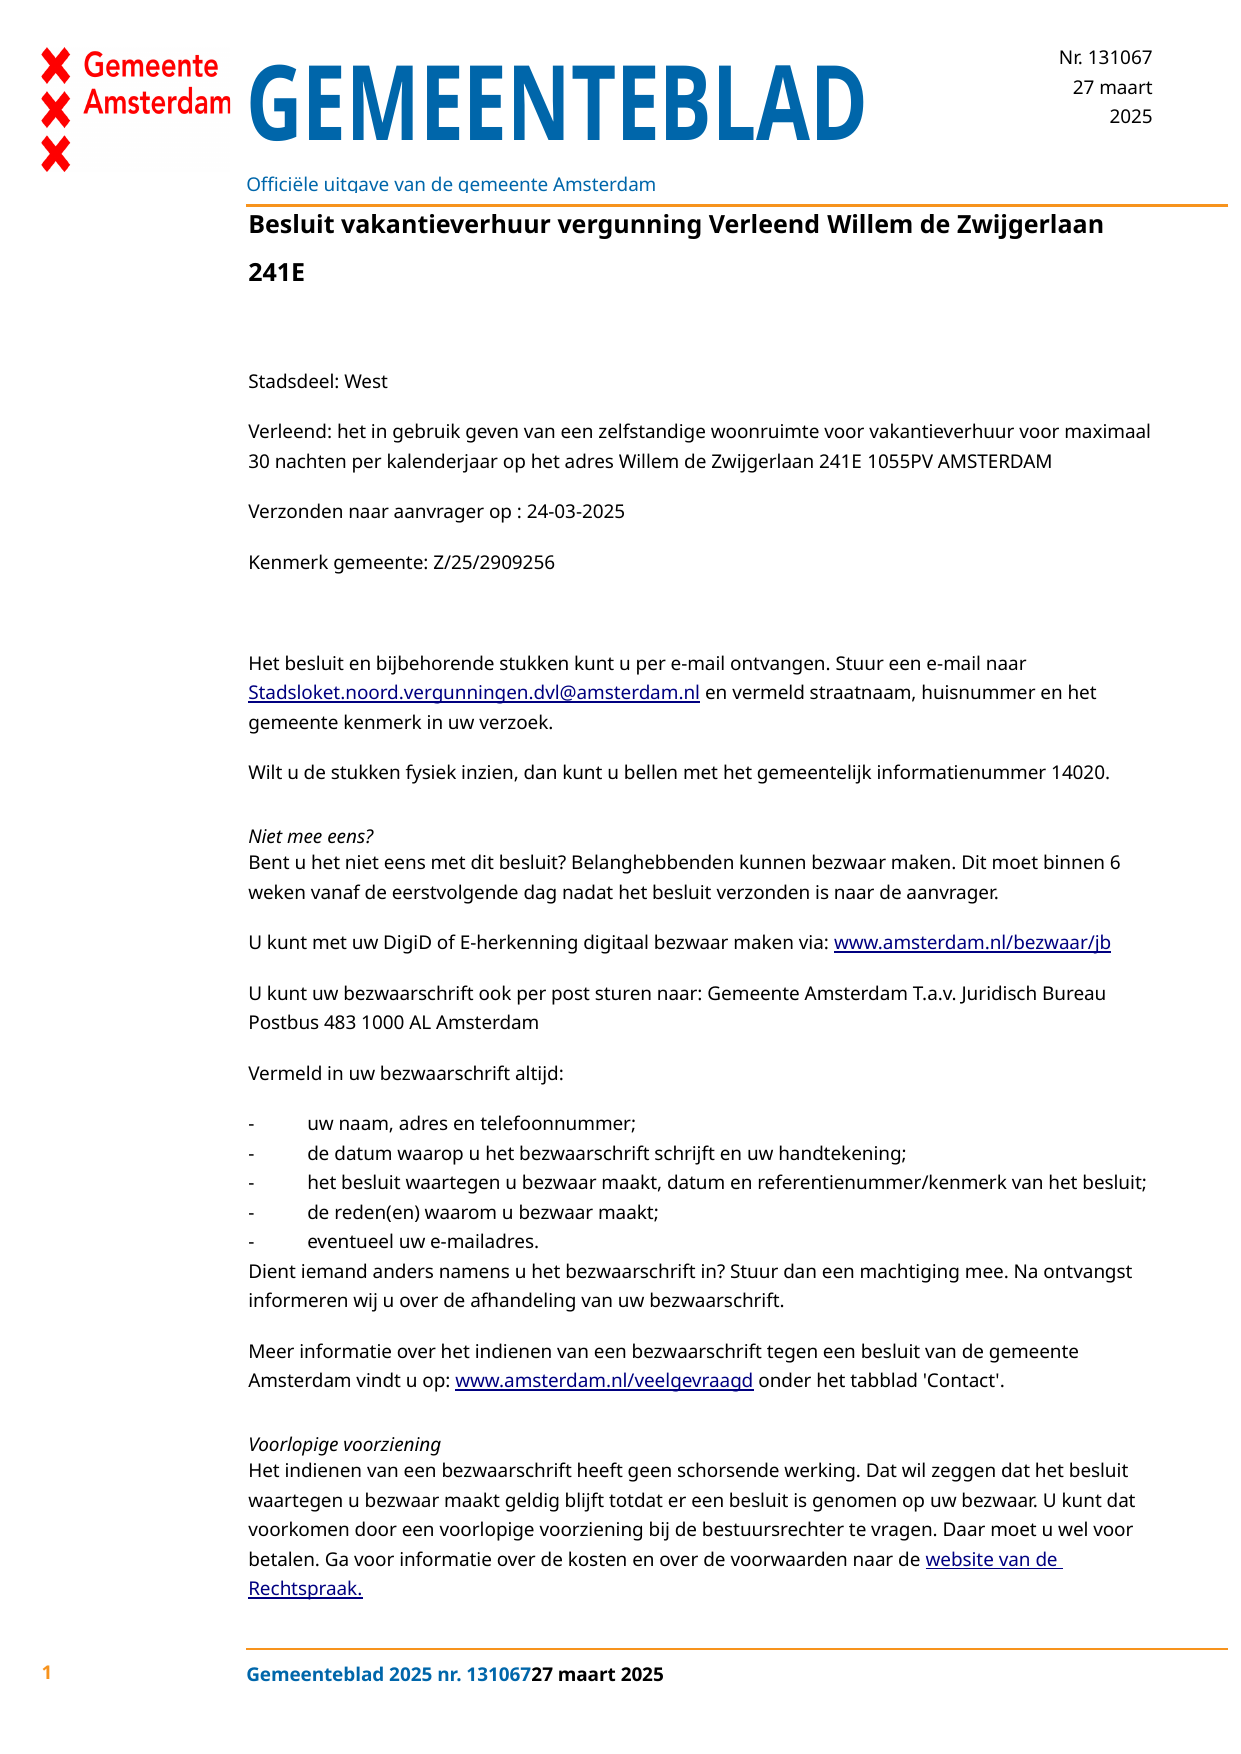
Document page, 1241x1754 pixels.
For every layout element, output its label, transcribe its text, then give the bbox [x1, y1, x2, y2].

text Stadsdeel: West [248, 368, 1152, 394]
text Kenmerk gemeente: Z/25/2909256 [248, 549, 1152, 575]
text Het besluit en bijbehorende stukken kunt u per e-mail ontvangen. Stuur een e-mail naar Stadsloket.noord.vergunningen.dvl@amsterdam.nl en vermeld straatnaam, huisnummer en het gemeente kenmerk in uw verzoek. [248, 650, 1152, 735]
list de reden(en) waarom u bezwaar maakt; [248, 1199, 1152, 1224]
text Het indienen van een bezwaarschrift heeft geen schorsende werking. Dat wil zeggen dat het besluit waartegen u bezwaar maakt geldig blijft totdat er een besluit is genomen op uw bezwaar. U kunt dat voorkomen door een voorlopige voorziening bij de bestuursrechter te vragen. Daar moet u wel voor betalen. Ga voor informatie over de kosten en over de voorwaarden naar de website van de Rechtspraak. [248, 1457, 1152, 1601]
list uw naam, adres en telefoonnummer; [248, 1110, 1152, 1136]
list eventueel uw e-mailadres. [248, 1228, 1152, 1254]
text Verleend: het in gebruik geven van een zelfstandige woonruimte voor vakantieverhuur voor maximaal 30 nachten per kalenderjaar op het adres Willem de Zwijgerlaan 241E 1055PV AMSTERDAM [248, 419, 1152, 474]
list de datum waarop u het bezwaarschrift schrijft en uw handtekening; [248, 1140, 1152, 1165]
text Bent u het niet eens met dit besluit? Belanghebbenden kunnen bezwaar maken. Dit moet binnen 6 weken vanaf de eerstvolgende dag nadat het besluit verzonden is naar de aanvrager. [248, 849, 1152, 904]
picture [41, 47, 231, 172]
text Verzonden naar aanvrager op : 24-03-2025 [248, 499, 1152, 524]
text Voorlopige voorziening [248, 1432, 1152, 1457]
list het besluit waartegen u bezwaar maakt, datum en referentienummer/kenmerk van het besluit; [248, 1169, 1152, 1195]
text Besluit vakantieverhuur vergunning Verleend Willem de Zwijgerlaan 241E [248, 207, 1152, 288]
text Niet mee eens? [248, 823, 1152, 849]
text U kunt met uw DigiD of E-herkenning digitaal bezwaar maken via: www.amsterdam.nl/bezwaar/jb [248, 929, 1152, 955]
text Vermeld in uw bezwaarschrift altijd: [248, 1060, 1152, 1085]
text U kunt uw bezwaarschrift ook per post sturen naar: Gemeente Amsterdam T.a.v. Juridisch Bureau Postbus 483 1000 AL Amsterdam [248, 980, 1152, 1035]
text Meer informatie over het indienen van een bezwaarschrift tegen een besluit van de gemeente Amsterdam vindt u op: www.amsterdam.nl/veelgevraagd onder het tabblad 'Contact'. [248, 1338, 1152, 1393]
text Dient iemand anders namens u het bezwaarschrift in? Stuur dan een machtiging mee. Na ontvangst informeren wij u over de afhandeling van uw bezwaarschrift. [248, 1258, 1152, 1313]
text Wilt u de stukken fysiek inzien, dan kunt u bellen met het gemeentelijk informatienummer 14020. [248, 759, 1152, 785]
